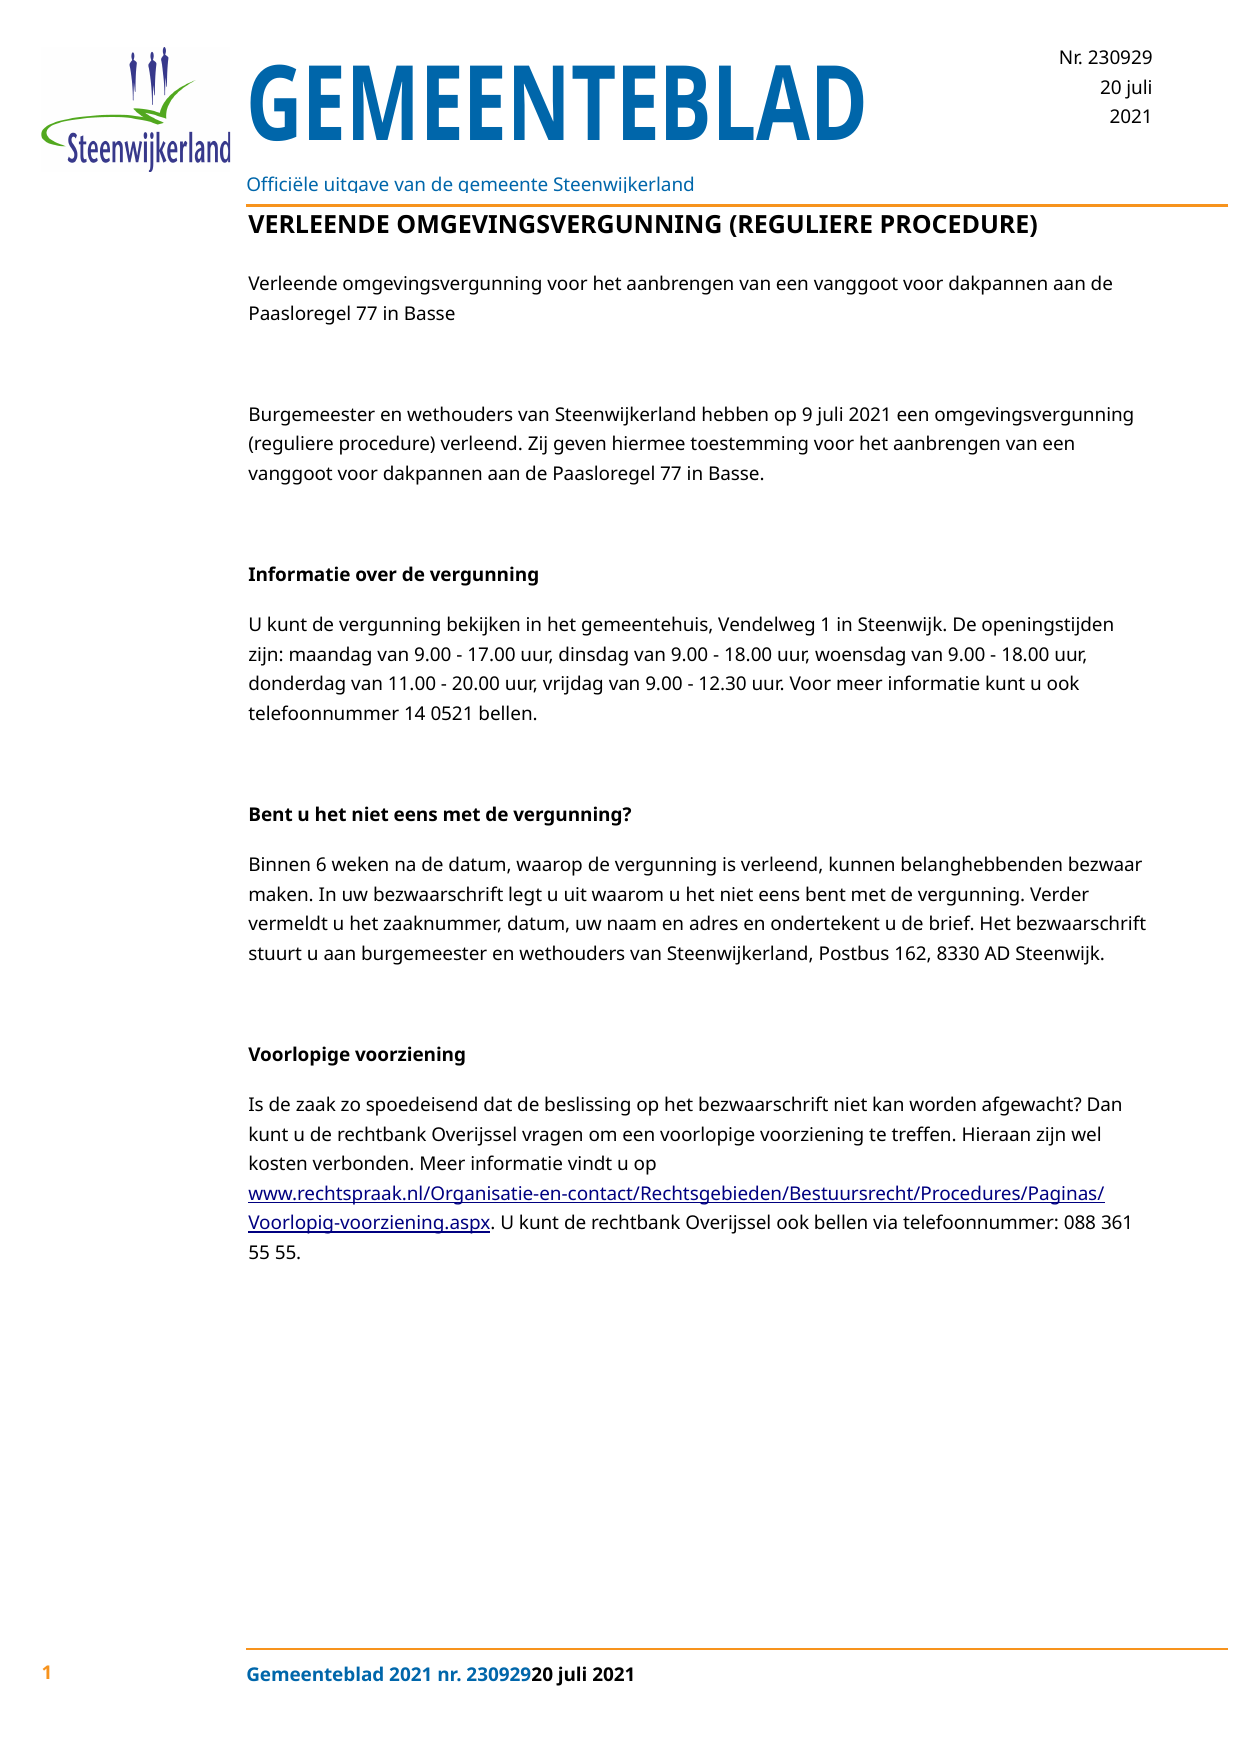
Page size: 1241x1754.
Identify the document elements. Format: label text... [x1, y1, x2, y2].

text Binnen 6 weken na de datum, waarop de vergunning is verleend, kunnen belanghebbenden bezwaar maken. In uw bezwaarschrift legt u uit waarom u het niet eens bent met de vergunning. Verder vermeldt u het zaaknummer, datum, uw naam en adres en ondertekent u de brief. Het bezwaarschrift stuurt u aan burgemeester en wethouders van Steenwijkerland, Postbus 162, 8330 AD Steenwijk. [248, 851, 1152, 966]
text Verleende omgevingsvergunning voor het aanbrengen van een vanggoot voor dakpannen aan de Paasloregel 77 in Basse [248, 270, 1152, 326]
text VERLEENDE OMGEVINGSVERGUNNING (REGULIERE PROCEDURE) [248, 207, 1152, 241]
text Informatie over de vergunning [248, 561, 1152, 586]
text Burgemeester en wethouders van Steenwijkerland hebben op 9 juli 2021 een omgevingsvergunning (reguliere procedure) verleend. Zij geven hiermee toestemming voor het aanbrengen van een vanggoot voor dakpannen aan de Paasloregel 77 in Basse. [248, 401, 1152, 486]
text Is de zaak zo spoedeisend dat de beslissing op het bezwaarschrift niet kan worden afgewacht? Dan kunt u de rechtbank Overijssel vragen om een voorlopige voorziening te treffen. Hieraan zijn wel kosten verbonden. Meer informatie vindt u op www.rechtspraak.nl/Organisatie-en-contact/Rechtsgebieden/Bestuursrecht/Procedures/Paginas/Voorlopig-voorziening.aspx. U kunt de rechtbank Overijssel ook bellen via telefoonnummer: 088 361 55 55. [248, 1091, 1152, 1265]
text Voorlopige voorziening [248, 1041, 1152, 1066]
picture [41, 47, 231, 172]
text U kunt de vergunning bekijken in het gemeentehuis, Vendelweg 1 in Steenwijk. De openingstijden zijn: maandag van 9.00 - 17.00 uur, dinsdag van 9.00 - 18.00 uur, woensdag van 9.00 - 18.00 uur, donderdag van 11.00 - 20.00 uur, vrijdag van 9.00 - 12.30 uur. Voor meer informatie kunt u ook telefoonnummer 14 0521 bellen. [248, 611, 1152, 726]
text Bent u het niet eens met de vergunning? [248, 801, 1152, 826]
